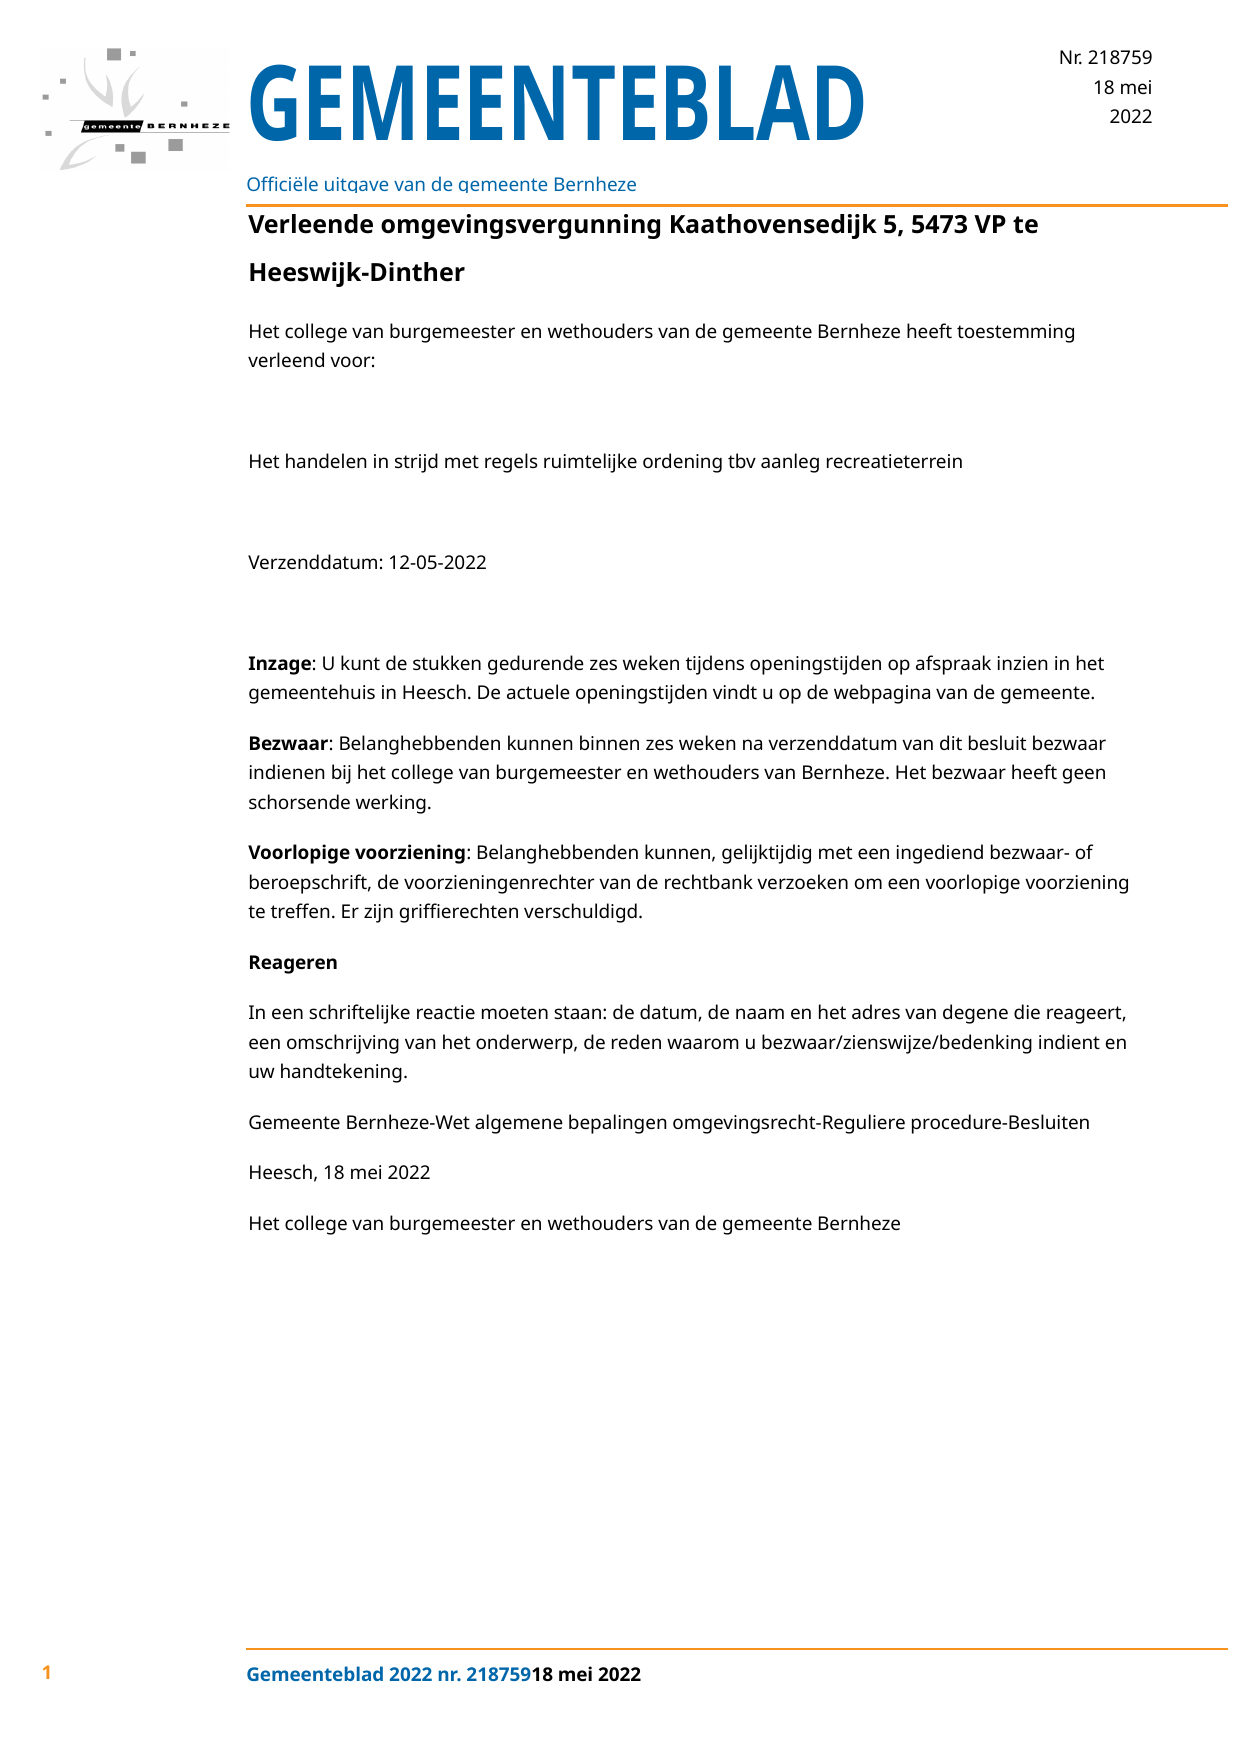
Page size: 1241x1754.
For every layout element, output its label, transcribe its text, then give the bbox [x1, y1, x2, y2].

text Voorlopige voorziening: Belanghebbenden kunnen, gelijktijdig met een ingediend bezwaar- of beroepschrift, de voorzieningenrechter van de rechtbank verzoeken om een voorlopige voorziening te treffen. Er zijn griffierechten verschuldigd. [248, 839, 1152, 924]
text Verzenddatum: 12-05-2022 [248, 549, 1152, 575]
text Heesch, 18 mei 2022 [248, 1159, 1152, 1185]
text Gemeente Bernheze-Wet algemene bepalingen omgevingsrecht-Reguliere procedure-Besluiten [248, 1109, 1152, 1135]
text Inzage: U kunt de stukken gedurende zes weken tijdens openingstijden op afspraak inzien in het gemeentehuis in Heesch. De actuele openingstijden vindt u op de webpagina van de gemeente. [248, 650, 1152, 705]
text Het handelen in strijd met regels ruimtelijke ordening tbv aanleg recreatieterrein [248, 448, 1152, 474]
text In een schriftelijke reactie moeten staan: de datum, de naam en het adres van degene die reageert, een omschrijving van het onderwerp, de reden waarom u bezwaar/zienswijze/bedenking indient en uw handtekening. [248, 999, 1152, 1084]
text Het college van burgemeester en wethouders van de gemeente Bernheze heeft toestemming verleend voor: [248, 318, 1152, 373]
picture [41, 47, 231, 172]
text Bezwaar: Belanghebbenden kunnen binnen zes weken na verzenddatum van dit besluit bezwaar indienen bij het college van burgemeester en wethouders van Bernheze. Het bezwaar heeft geen schorsende werking. [248, 730, 1152, 815]
text Het college van burgemeester en wethouders van de gemeente Bernheze [248, 1210, 1152, 1236]
text Reageren [248, 949, 1152, 975]
text Verleende omgevingsvergunning Kaathovensedijk 5, 5473 VP te Heeswijk-Dinther [248, 207, 1152, 288]
